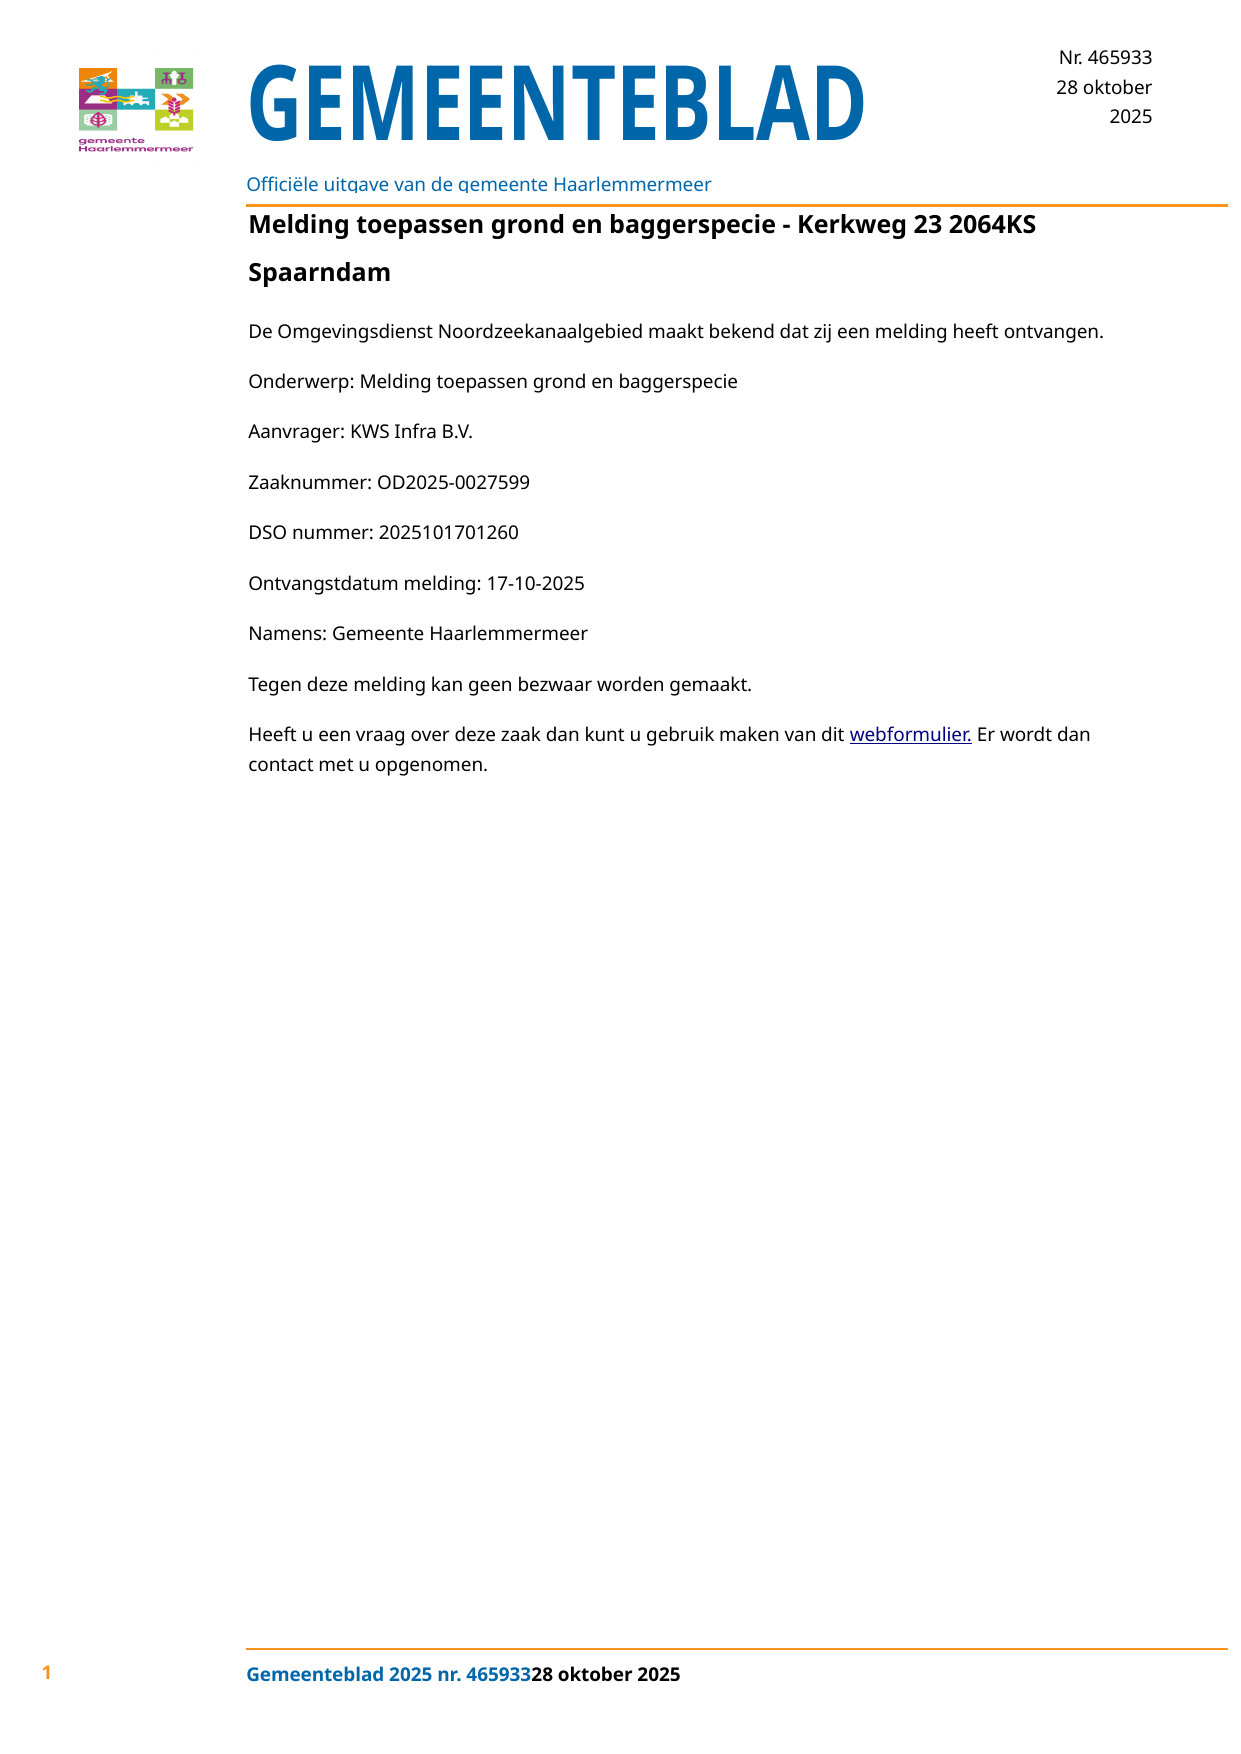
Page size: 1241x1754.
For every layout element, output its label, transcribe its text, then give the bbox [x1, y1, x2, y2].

text Heeft u een vraag over deze zaak dan kunt u gebruik maken van dit webformulier. Er wordt dan contact met u opgenomen. [248, 721, 1152, 777]
text DSO nummer: 2025101701260 [248, 519, 1152, 545]
text Melding toepassen grond en baggerspecie - Kerkweg 23 2064KS Spaarndam [248, 207, 1152, 288]
text Namens: Gemeente Haarlemmermeer [248, 620, 1152, 646]
text Onderwerp: Melding toepassen grond en baggerspecie [248, 368, 1152, 394]
text Aanvrager: KWS Infra B.V. [248, 419, 1152, 444]
text Ontvangstdatum melding: 17-10-2025 [248, 570, 1152, 596]
text De Omgevingsdienst Noordzeekanaalgebied maakt bekend dat zij een melding heeft ontvangen. [248, 318, 1152, 344]
text Zaaknummer: OD2025-0027599 [248, 469, 1152, 495]
picture [41, 47, 231, 172]
text Tegen deze melding kan geen bezwaar worden gemaakt. [248, 671, 1152, 697]
